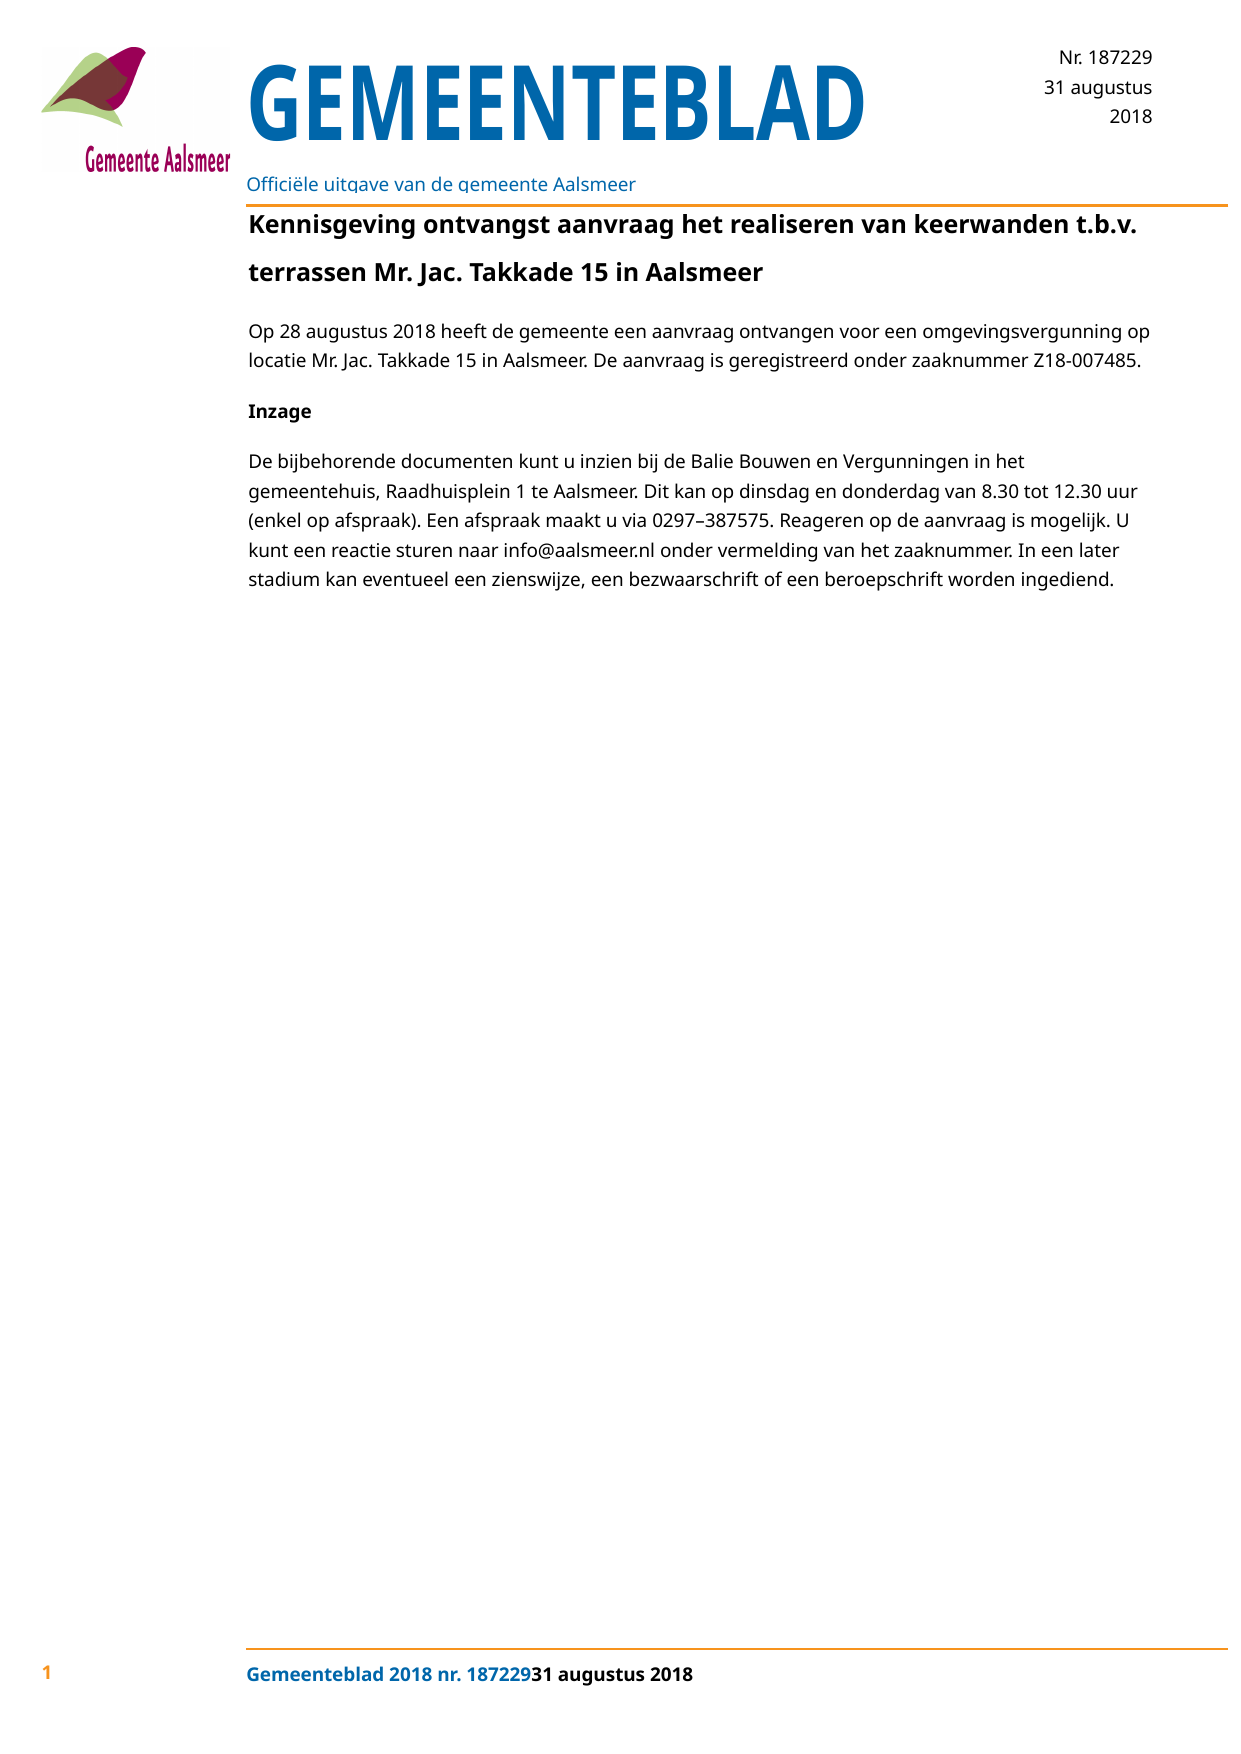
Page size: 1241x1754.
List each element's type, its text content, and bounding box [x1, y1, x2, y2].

text Op 28 augustus 2018 heeft de gemeente een aanvraag ontvangen voor een omgevingsvergunning op locatie Mr. Jac. Takkade 15 in Aalsmeer. De aanvraag is geregistreerd onder zaaknummer Z18-007485. [248, 318, 1152, 373]
text Kennisgeving ontvangst aanvraag het realiseren van keerwanden t.b.v. terrassen Mr. Jac. Takkade 15 in Aalsmeer [248, 207, 1152, 288]
text De bijbehorende documenten kunt u inzien bij de Balie Bouwen en Vergunningen in het gemeentehuis, Raadhuisplein 1 te Aalsmeer. Dit kan op dinsdag en donderdag van 8.30 tot 12.30 uur (enkel op afspraak). Een afspraak maakt u via 0297–387575. Reageren op de aanvraag is mogelijk. U kunt een reactie sturen naar info@aalsmeer.nl onder vermelding van het zaaknummer. In een later stadium kan eventueel een zienswijze, een bezwaarschrift of een beroepschrift worden ingediend. [248, 448, 1152, 592]
text Inzage [248, 398, 1152, 424]
picture [41, 47, 231, 172]
